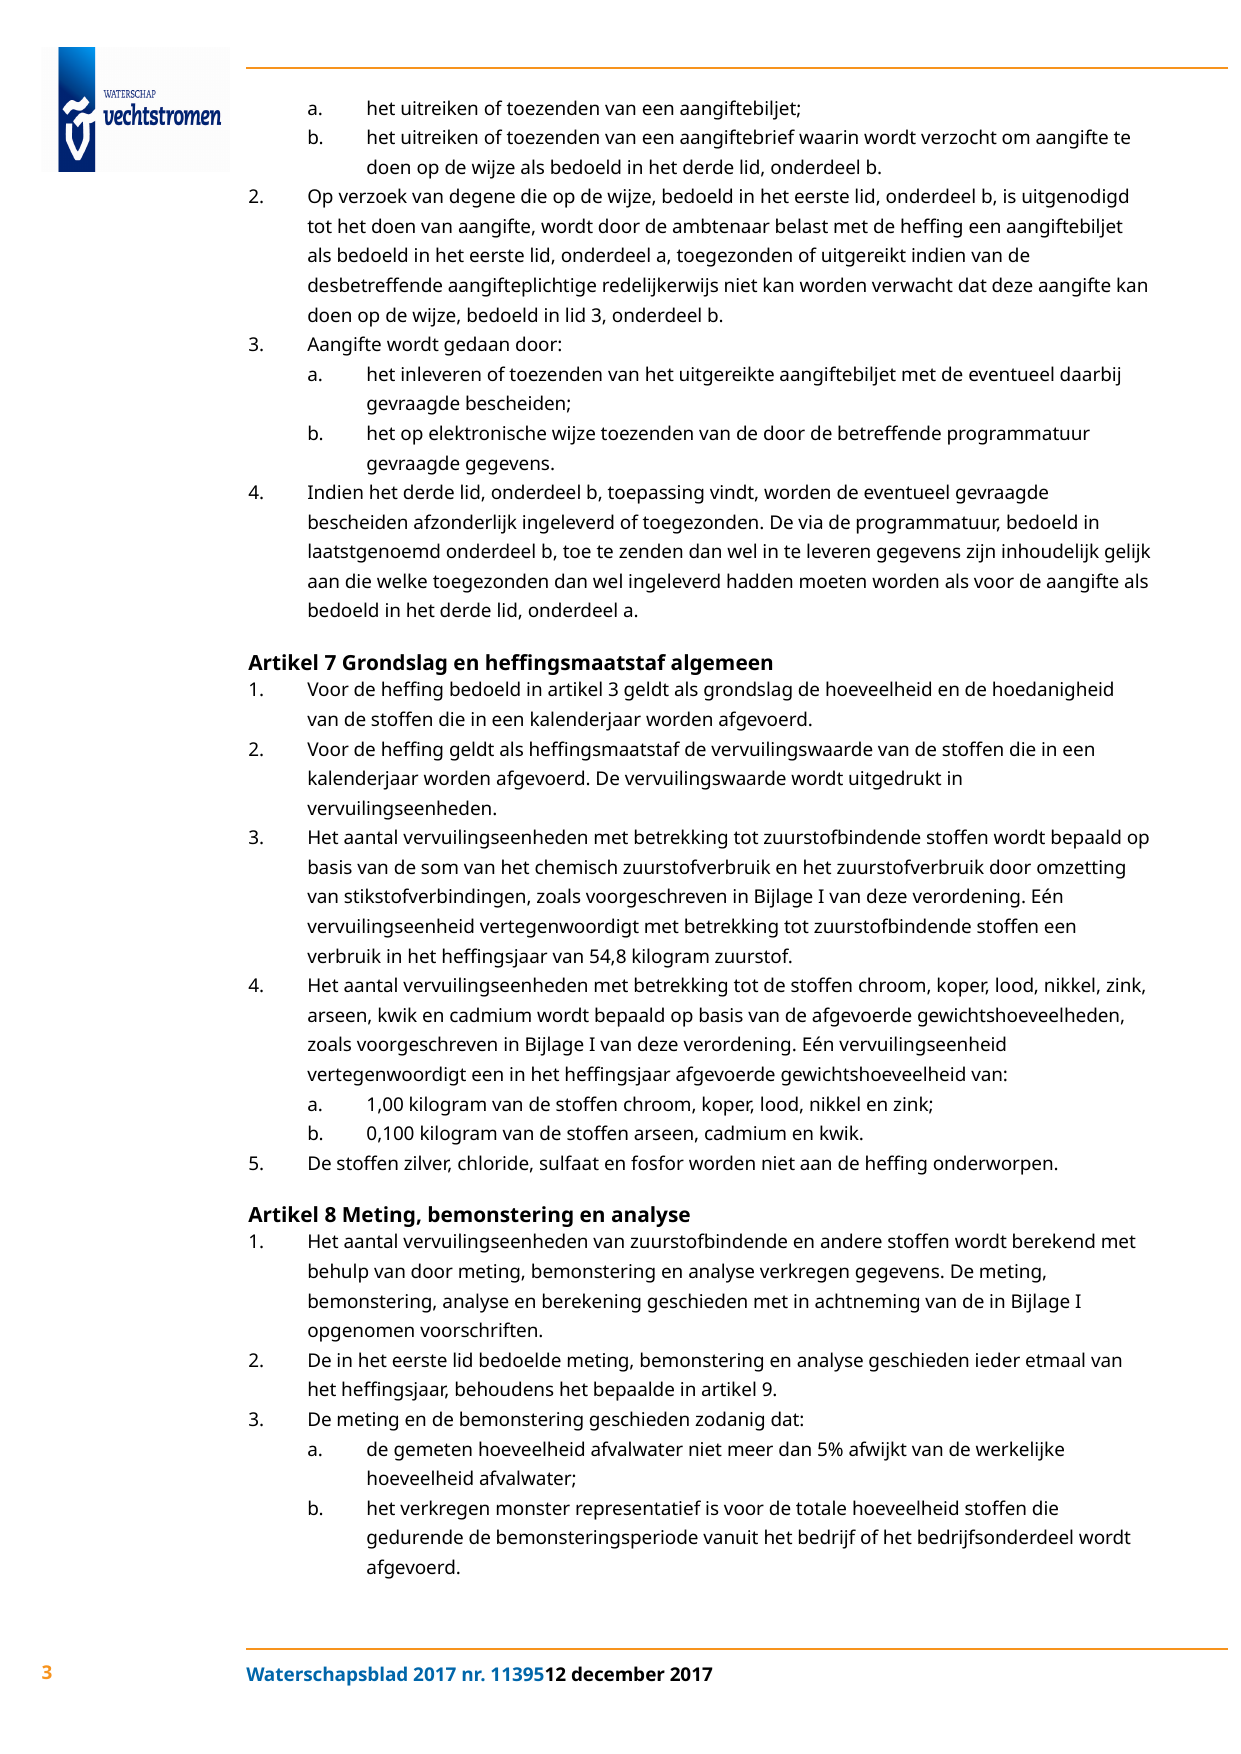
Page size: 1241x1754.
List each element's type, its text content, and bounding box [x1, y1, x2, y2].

list het uitreiken of toezenden van een aangiftebiljet; [307, 95, 1152, 121]
list De stoffen zilver, chloride, sulfaat en fosfor worden niet aan de heffing onderworpen. [248, 1150, 1152, 1176]
list 1,00 kilogram van de stoffen chroom, koper, lood, nikkel en zink; [307, 1091, 1152, 1116]
list het inleveren of toezenden van het uitgereikte aangiftebiljet met de eventueel daarbij gevraagde bescheiden; [307, 361, 1152, 416]
list 0,100 kilogram van de stoffen arseen, cadmium en kwik. [307, 1120, 1152, 1146]
list het verkregen monster representatief is voor de totale hoeveelheid stoffen die gedurende de bemonsteringsperiode vanuit het bedrijf of het bedrijfsonderdeel wordt afgevoerd. [307, 1495, 1152, 1580]
list Voor de heffing bedoeld in artikel 3 geldt als grondslag de hoeveelheid en de hoedanigheid van de stoffen die in een kalenderjaar worden afgevoerd. [248, 677, 1152, 732]
list Voor de heffing geldt als heffingsmaatstaf de vervuilingswaarde van de stoffen die in een kalenderjaar worden afgevoerd. De vervuilingswaarde wordt uitgedrukt in vervuilingseenheden. [248, 736, 1152, 821]
list het uitreiken of toezenden van een aangiftebrief waarin wordt verzocht om aangifte te doen op de wijze als bedoeld in het derde lid, onderdeel b. [307, 124, 1152, 180]
list Indien het derde lid, onderdeel b, toepassing vindt, worden de eventueel gevraagde bescheiden afzonderlijk ingeleverd of toegezonden. De via de programmatuur, bedoeld in laatstgenoemd onderdeel b, toe te zenden dan wel in te leveren gegevens zijn inhoudelijk gelijk aan die welke toegezonden dan wel ingeleverd hadden moeten worden als voor de aangifte als bedoeld in het derde lid, onderdeel a. [248, 479, 1152, 623]
list Het aantal vervuilingseenheden met betrekking tot de stoffen chroom, koper, lood, nikkel, zink, arseen, kwik en cadmium wordt bepaald op basis van de afgevoerde gewichtshoeveelheden, zoals voorgeschreven in Bijlage I van deze verordening. Eén vervuilingseenheid vertegenwoordigt een in het heffingsjaar afgevoerde gewichtshoeveelheid van: [248, 972, 1152, 1087]
picture [41, 47, 231, 172]
text Artikel 7 Grondslag en heffingsmaatstaf algemeen [248, 648, 1152, 677]
list het op elektronische wijze toezenden van de door de betreffende programmatuur gevraagde gegevens. [307, 420, 1152, 476]
list De in het eerste lid bedoelde meting, bemonstering en analyse geschieden ieder etmaal van het heffingsjaar, behoudens het bepaalde in artikel 9. [248, 1347, 1152, 1402]
list De meting en de bemonstering geschieden zodanig dat: [248, 1406, 1152, 1432]
list Aangifte wordt gedaan door: [248, 331, 1152, 357]
list de gemeten hoeveelheid afvalwater niet meer dan 5% afwijkt van de werkelijke hoeveelheid afvalwater; [307, 1436, 1152, 1491]
list Op verzoek van degene die op de wijze, bedoeld in het eerste lid, onderdeel b, is uitgenodigd tot het doen van aangifte, wordt door de ambtenaar belast met de heffing een aangiftebiljet als bedoeld in het eerste lid, onderdeel a, toegezonden of uitgereikt indien van de desbetreffende aangifteplichtige redelijkerwijs niet kan worden verwacht dat deze aangifte kan doen op de wijze, bedoeld in lid 3, onderdeel b. [248, 183, 1152, 328]
list Het aantal vervuilingseenheden van zuurstofbindende en andere stoffen wordt berekend met behulp van door meting, bemonstering en analyse verkregen gegevens. De meting, bemonstering, analyse en berekening geschieden met in achtneming van de in Bijlage I opgenomen voorschriften. [248, 1229, 1152, 1343]
text Artikel 8 Meting, bemonstering en analyse [248, 1200, 1152, 1229]
list Het aantal vervuilingseenheden met betrekking tot zuurstofbindende stoffen wordt bepaald op basis van de som van het chemisch zuurstofverbruik en het zuurstofverbruik door omzetting van stikstofverbindingen, zoals voorgeschreven in Bijlage I van deze verordening. Eén vervuilingseenheid vertegenwoordigt met betrekking tot zuurstofbindende stoffen een verbruik in het heffingsjaar van 54,8 kilogram zuurstof. [248, 824, 1152, 968]
